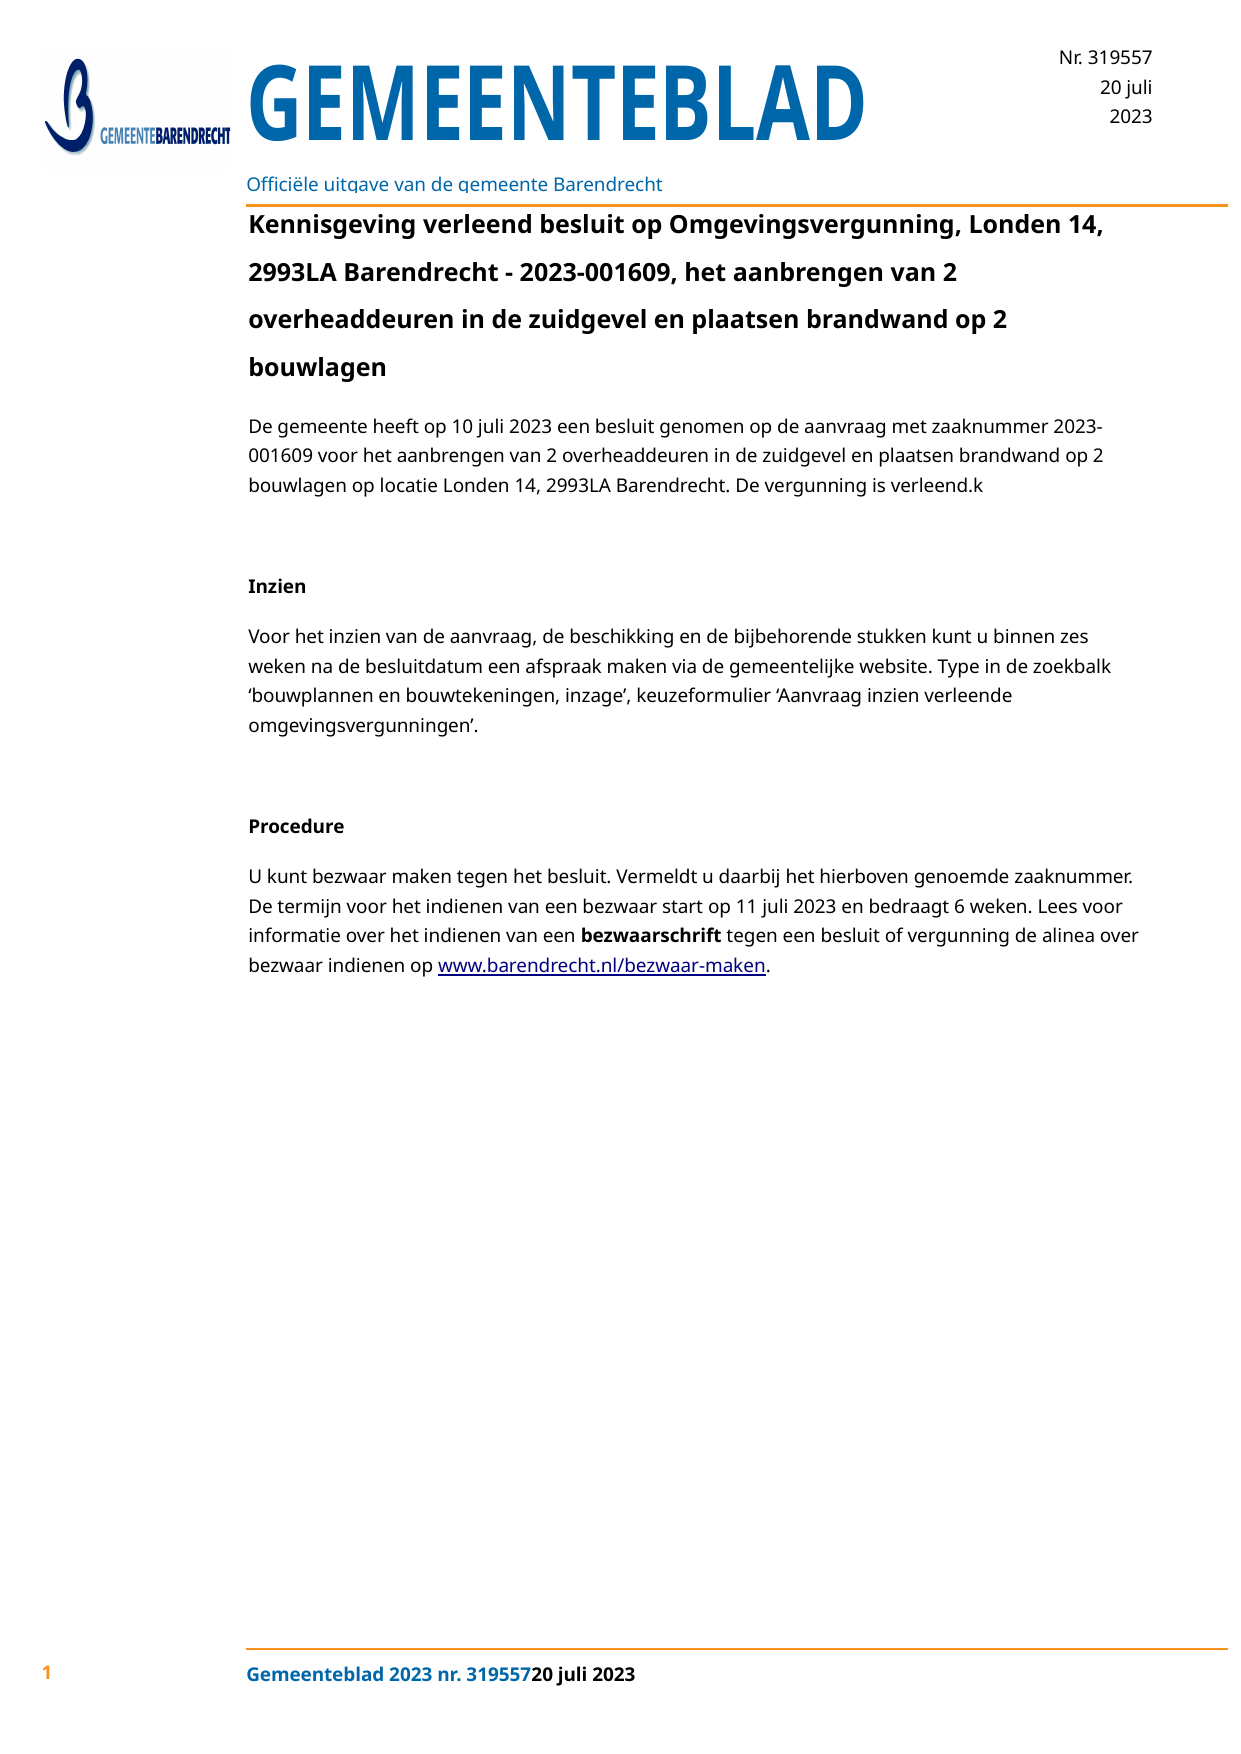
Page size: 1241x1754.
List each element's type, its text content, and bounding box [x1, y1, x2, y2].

text Kennisgeving verleend besluit op Omgevingsvergunning, Londen 14, 2993LA Barendrecht - 2023-001609, het aanbrengen van 2 overheaddeuren in de zuidgevel en plaatsen brandwand op 2 bouwlagen [248, 207, 1152, 384]
text Inzien [248, 573, 1152, 599]
text De gemeente heeft op 10 juli 2023 een besluit genomen op de aanvraag met zaaknummer 2023-001609 voor het aanbrengen van 2 overheaddeuren in de zuidgevel en plaatsen brandwand op 2 bouwlagen op locatie Londen 14, 2993LA Barendrecht. De vergunning is verleend.k [248, 413, 1152, 498]
text U kunt bezwaar maken tegen het besluit. Vermeldt u daarbij het hierboven genoemde zaaknummer. De termijn voor het indienen van een bezwaar start op 11 juli 2023 en bedraagt 6 weken. Lees voor informatie over het indienen van een bezwaarschrift tegen een besluit of vergunning de alinea over bezwaar indienen op www.barendrecht.nl/bezwaar-maken. [248, 863, 1152, 978]
text Voor het inzien van de aanvraag, de beschikking en de bijbehorende stukken kunt u binnen zes weken na de besluitdatum een afspraak maken via de gemeentelijke website. Type in de zoekbalk ‘bouwplannen en bouwtekeningen, inzage’, keuzeformulier ‘Aanvraag inzien verleende omgevingsvergunningen’. [248, 623, 1152, 738]
text Procedure [248, 813, 1152, 839]
picture [41, 47, 231, 172]
